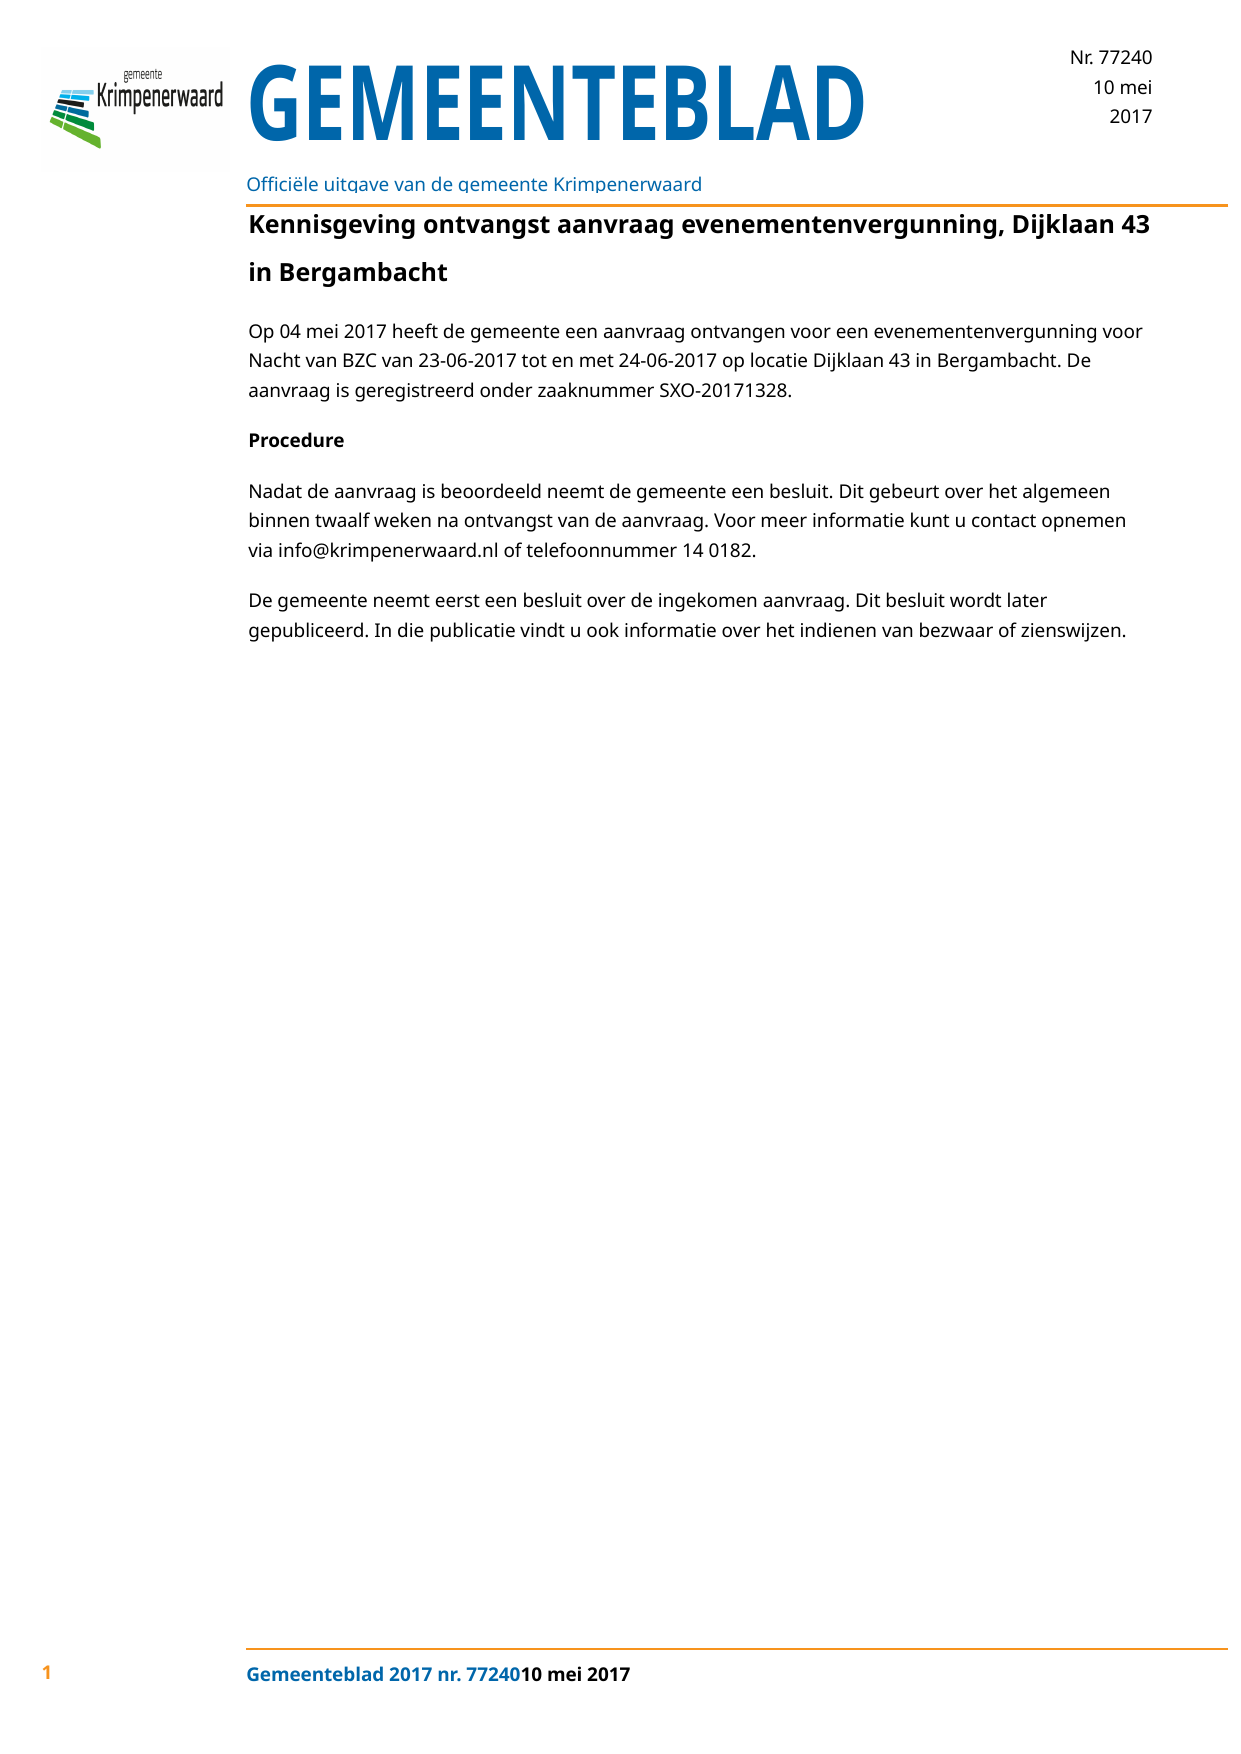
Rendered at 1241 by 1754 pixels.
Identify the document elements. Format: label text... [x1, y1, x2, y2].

text Nadat de aanvraag is beoordeeld neemt de gemeente een besluit. Dit gebeurt over het algemeen binnen twaalf weken na ontvangst van de aanvraag. Voor meer informatie kunt u contact opnemen via info@krimpenerwaard.nl of telefoonnummer 14 0182. [248, 478, 1152, 563]
picture [41, 47, 231, 172]
text Kennisgeving ontvangst aanvraag evenementenvergunning, Dijklaan 43 in Bergambacht [248, 207, 1152, 288]
text Op 04 mei 2017 heeft de gemeente een aanvraag ontvangen voor een evenementenvergunning voor Nacht van BZC van 23-06-2017 tot en met 24-06-2017 op locatie Dijklaan 43 in Bergambacht. De aanvraag is geregistreerd onder zaaknummer SXO-20171328. [248, 318, 1152, 403]
text De gemeente neemt eerst een besluit over de ingekomen aanvraag. Dit besluit wordt later gepubliceerd. In die publicatie vindt u ook informatie over het indienen van bezwaar of zienswijzen. [248, 587, 1152, 643]
text Procedure [248, 427, 1152, 453]
